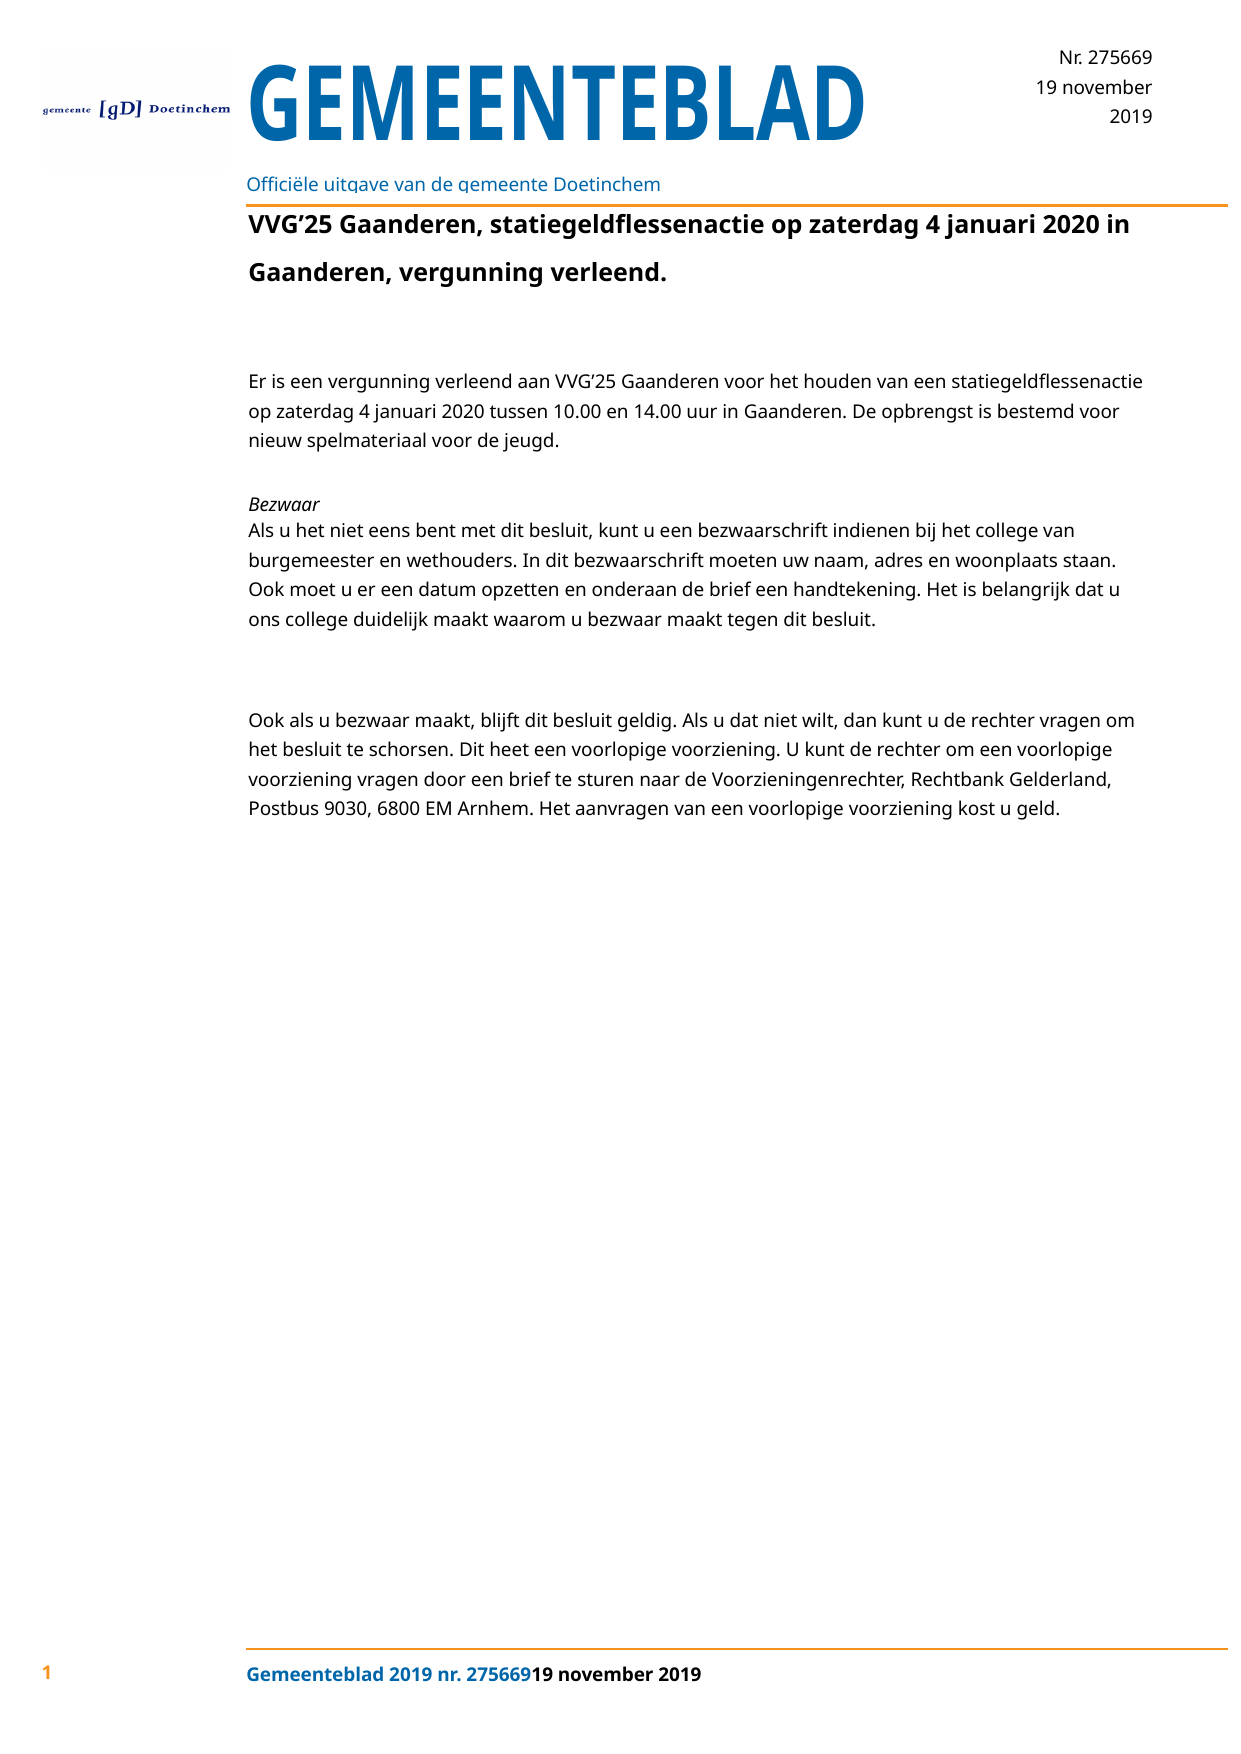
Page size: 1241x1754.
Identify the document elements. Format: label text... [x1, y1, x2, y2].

text Er is een vergunning verleend aan VVG’25 Gaanderen voor het houden van een statiegeldflessenactie op zaterdag 4 januari 2020 tussen 10.00 en 14.00 uur in Gaanderen. De opbrengst is bestemd voor nieuw spelmateriaal voor de jeugd. [248, 368, 1152, 453]
text Ook als u bezwaar maakt, blijft dit besluit geldig. Als u dat niet wilt, dan kunt u de rechter vragen om het besluit te schorsen. Dit heet een voorlopige voorziening. U kunt de rechter om een voorlopige voorziening vragen door een brief te sturen naar de Voorzieningenrechter, Rechtbank Gelderland, Postbus 9030, 6800 EM Arnhem. Het aanvragen van een voorlopige voorziening kost u geld. [248, 707, 1152, 821]
text Als u het niet eens bent met dit besluit, kunt u een bezwaarschrift indienen bij het college van burgemeester en wethouders. In dit bezwaarschrift moeten uw naam, adres en woonplaats staan. Ook moet u er een datum opzetten en onderaan de brief een handtekening. Het is belangrijk dat u ons college duidelijk maakt waarom u bezwaar maakt tegen dit besluit. [248, 517, 1152, 632]
picture [41, 47, 231, 172]
text VVG’25 Gaanderen, statiegeldflessenactie op zaterdag 4 januari 2020 in Gaanderen, vergunning verleend. [248, 207, 1152, 288]
text Bezwaar [248, 491, 1152, 517]
